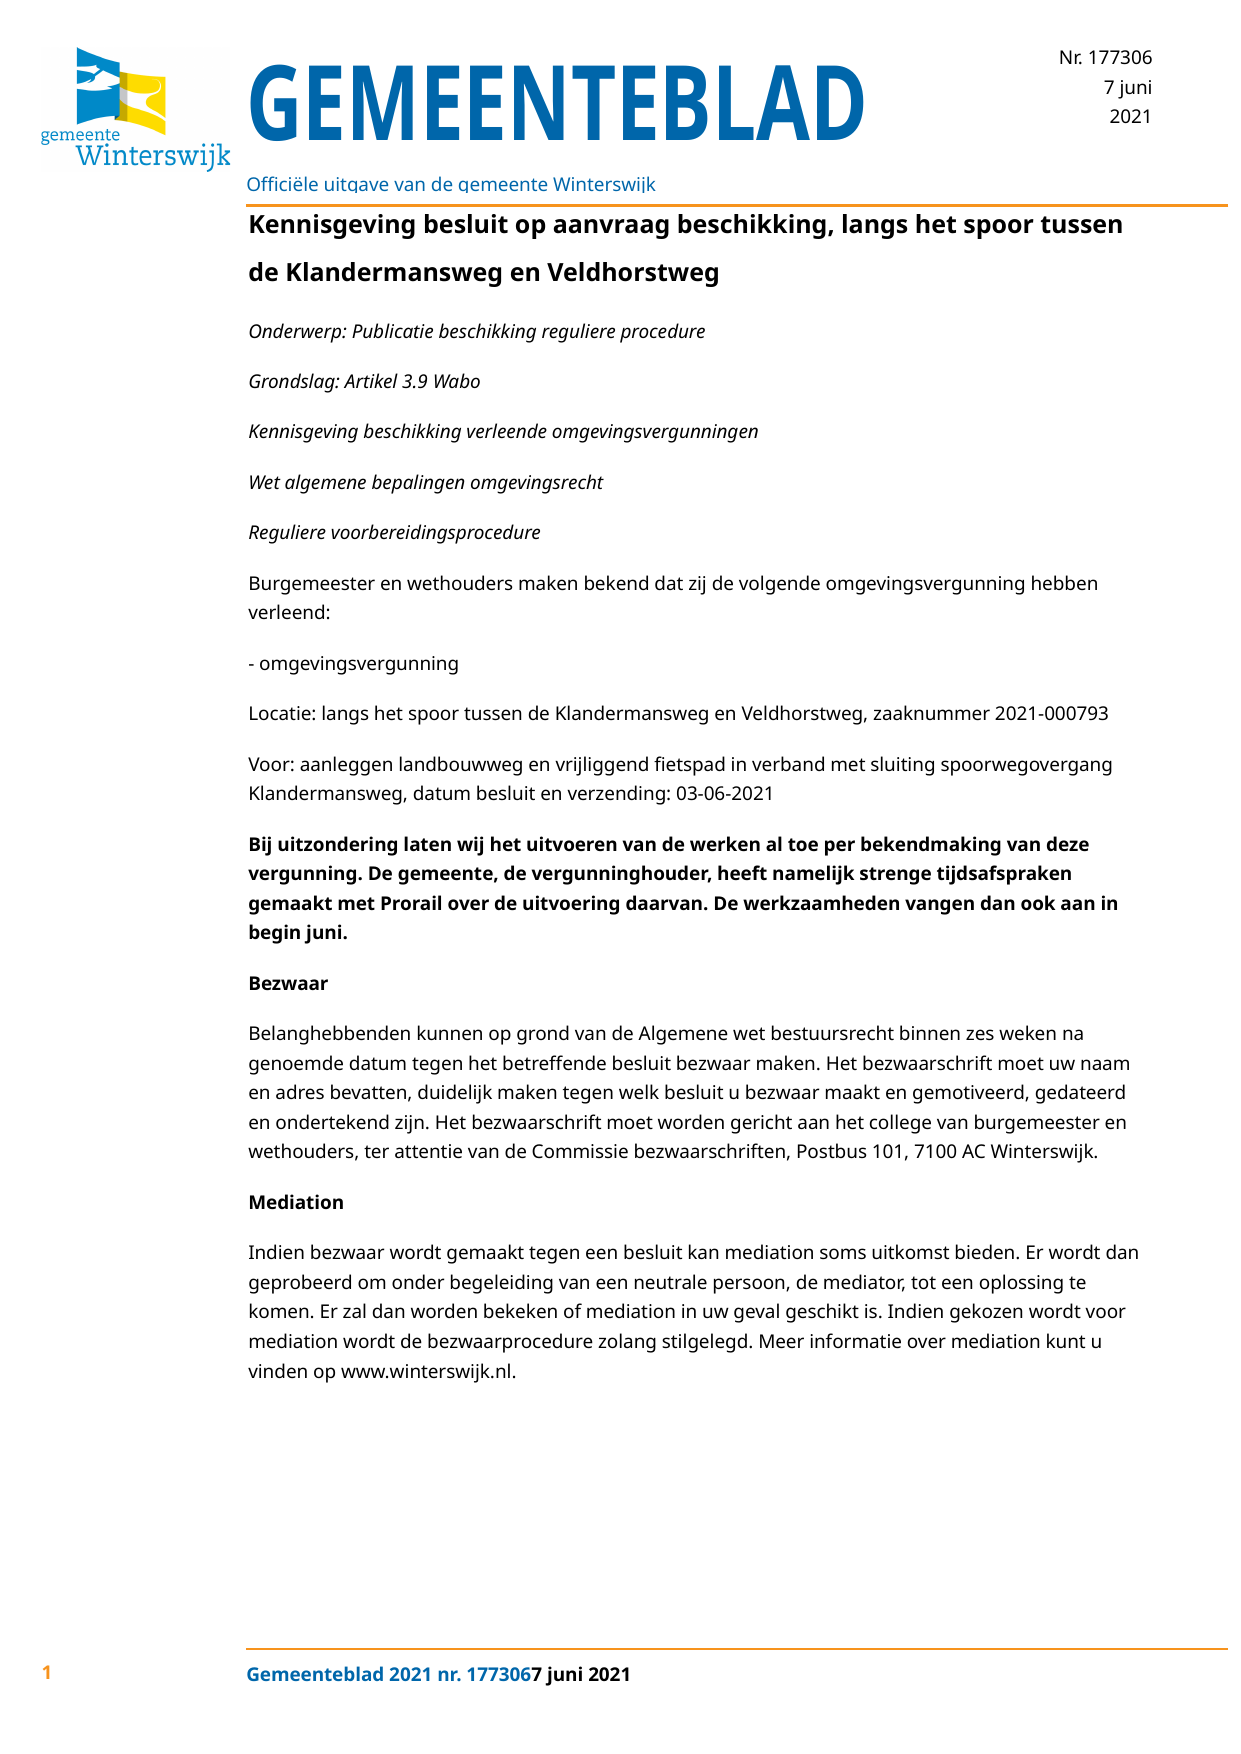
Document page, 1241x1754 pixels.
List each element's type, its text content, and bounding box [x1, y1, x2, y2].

text Bezwaar [248, 970, 1152, 996]
text Belanghebbenden kunnen op grond van de Algemene wet bestuursrecht binnen zes weken na genoemde datum tegen het betreffende besluit bezwaar maken. Het bezwaarschrift moet uw naam en adres bevatten, duidelijk maken tegen welk besluit u bezwaar maakt en gemotiveerd, gedateerd en ondertekend zijn. Het bezwaarschrift moet worden gericht aan het college van burgemeester en wethouders, ter attentie van de Commissie bezwaarschriften, Postbus 101, 7100 AC Winterswijk. [248, 1020, 1152, 1164]
text Mediation [248, 1189, 1152, 1215]
text Voor: aanleggen landbouwweg en vrijliggend fietspad in verband met sluiting spoorwegovergang Klandermansweg, datum besluit en verzending: 03-06-2021 [248, 751, 1152, 806]
picture [225, 153, 231, 162]
text Onderwerp: Publicatie beschikking reguliere procedure [248, 318, 1152, 344]
picture [41, 47, 231, 172]
text Reguliere voorbereidingsprocedure [248, 519, 1152, 545]
text Indien bezwaar wordt gemaakt tegen een besluit kan mediation soms uitkomst bieden. Er wordt dan geprobeerd om onder begeleiding van een neutrale persoon, de mediator, tot een oplossing te komen. Er zal dan worden bekeken of mediation in uw geval geschikt is. Indien gekozen wordt voor mediation wordt de bezwaarprocedure zolang stilgelegd. Meer informatie over mediation kunt u vinden op www.winterswijk.nl. [248, 1239, 1152, 1384]
text - omgevingsvergunning [248, 650, 1152, 676]
text Wet algemene bepalingen omgevingsrecht [248, 469, 1152, 495]
text Burgemeester en wethouders maken bekend dat zij de volgende omgevingsvergunning hebben verleend: [248, 570, 1152, 625]
text Grondslag: Artikel 3.9 Wabo [248, 368, 1152, 394]
text Kennisgeving besluit op aanvraag beschikking, langs het spoor tussen de Klandermansweg en Veldhorstweg [248, 207, 1152, 288]
text Locatie: langs het spoor tussen de Klandermansweg en Veldhorstweg, zaaknummer 2021-000793 [248, 700, 1152, 726]
text Kennisgeving beschikking verleende omgevingsvergunningen [248, 419, 1152, 444]
text Bij uitzondering laten wij het uitvoeren van de werken al toe per bekendmaking van deze vergunning. De gemeente, de vergunninghouder, heeft namelijk strenge tijdsafspraken gemaakt met Prorail over de uitvoering daarvan. De werkzaamheden vangen dan ook aan in begin juni. [248, 831, 1152, 945]
